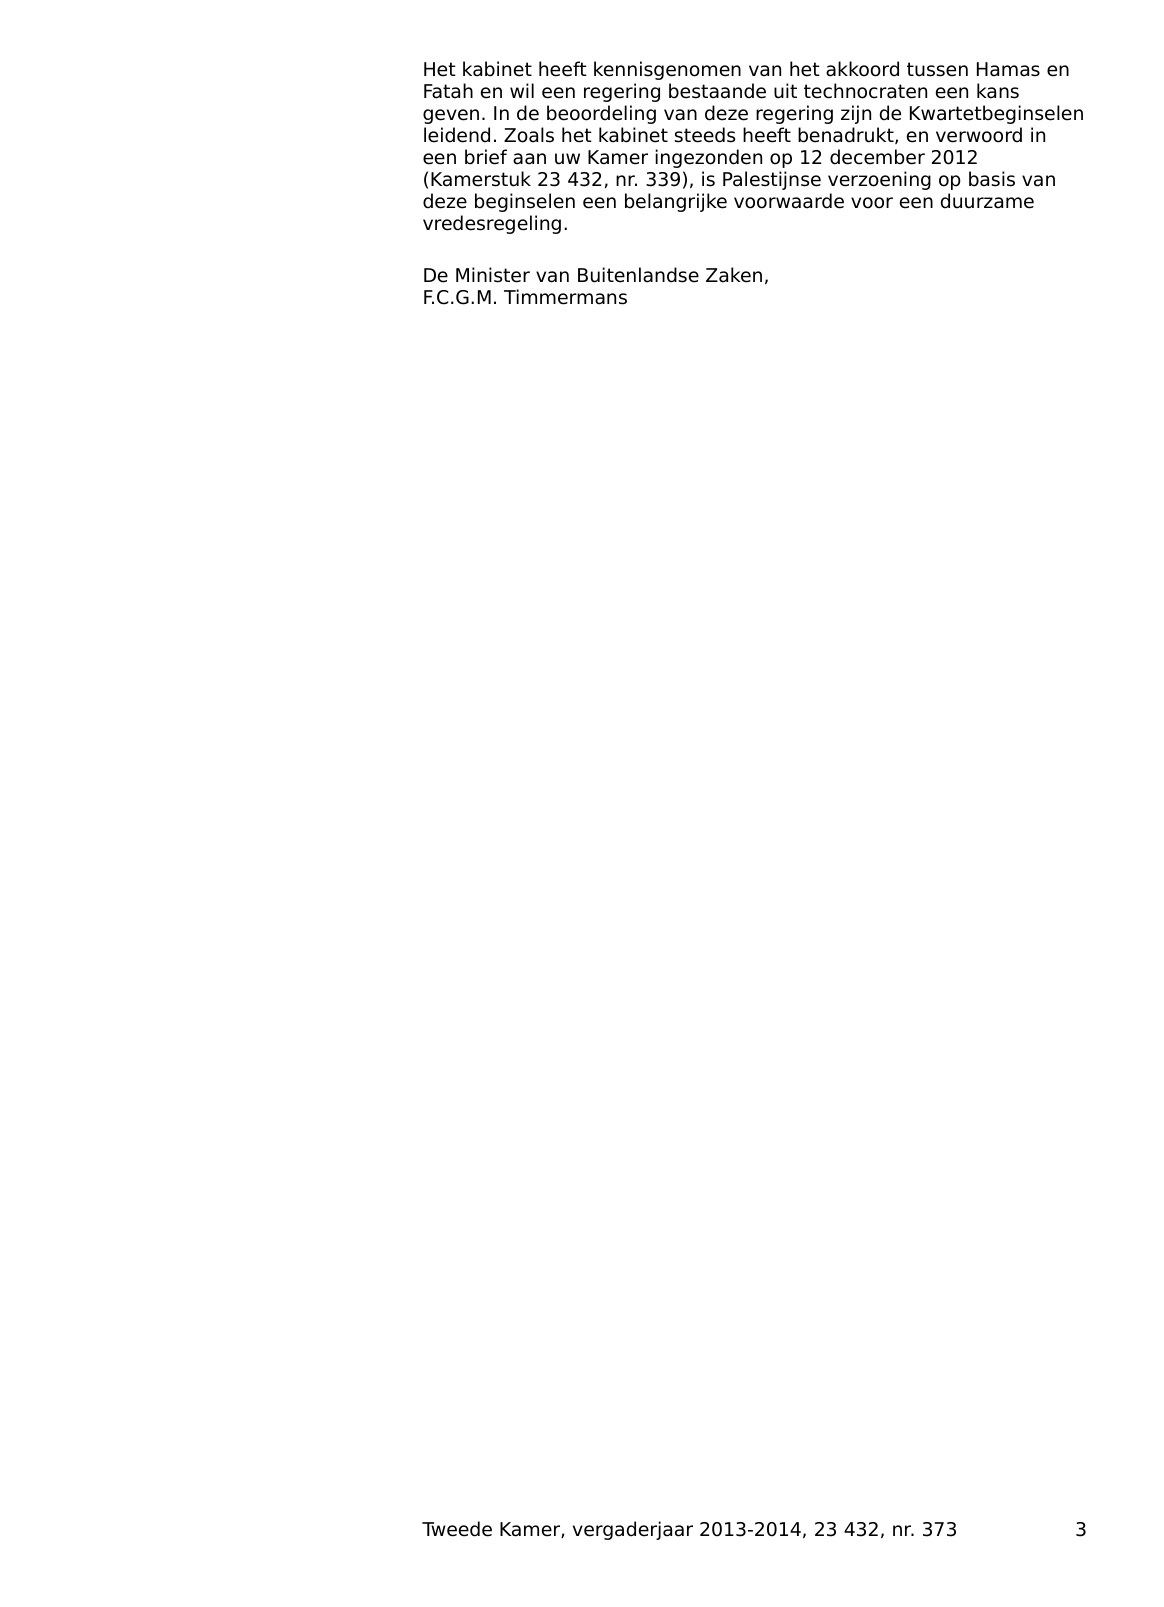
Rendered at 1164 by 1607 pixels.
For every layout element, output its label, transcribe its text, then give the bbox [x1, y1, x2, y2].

text Het kabinet heeft kennisgenomen van het akkoord tussen Hamas en Fatah en wil een regering bestaande uit technocraten een kans geven. In de beoordeling van deze regering zijn de Kwartetbeginselen leidend. Zoals het kabinet steeds heeft benadrukt, en verwoord in een brief aan uw Kamer ingezonden op 12 december 2012 (Kamerstuk 23 432, nr. 339), is Palestijnse verzoening op basis van deze beginselen een belangrijke voorwaarde voor een duurzame vredesregeling. [422, 59, 1087, 235]
text De Minister van Buitenlandse Zaken, F.C.G.M. Timmermans [422, 265, 1087, 309]
